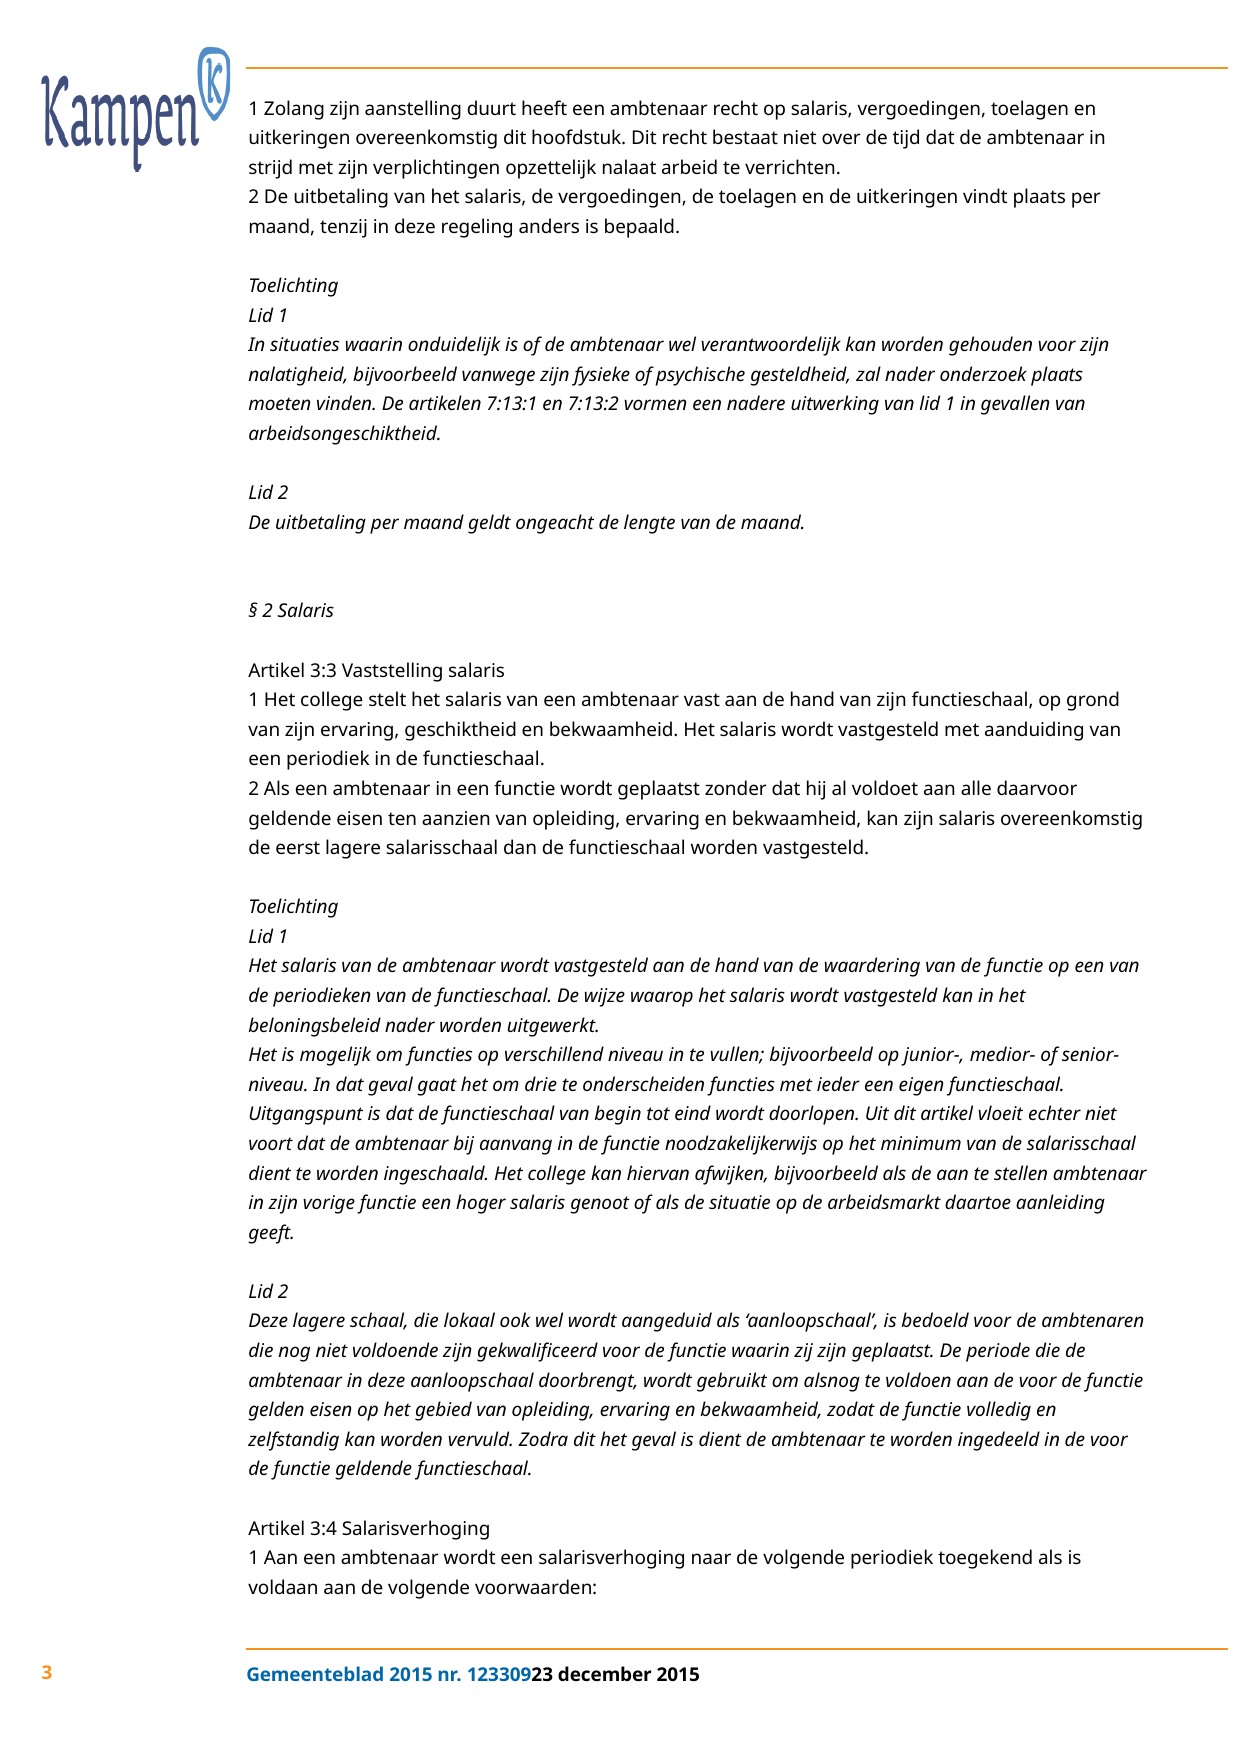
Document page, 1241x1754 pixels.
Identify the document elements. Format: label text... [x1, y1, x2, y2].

text 1 Het college stelt het salaris van een ambtenaar vast aan de hand van zijn functieschaal, op grond van zijn ervaring, geschiktheid en bekwaamheid. Het salaris wordt vastgesteld met aanduiding van een periodiek in de functieschaal. [248, 686, 1152, 771]
text Het salaris van de ambtenaar wordt vastgesteld aan de hand van de waardering van de functie op een van de periodieken van de functieschaal. De wijze waarop het salaris wordt vastgesteld kan in het beloningsbeleid nader worden uitgewerkt. [248, 953, 1152, 1038]
text Artikel 3:3 Vaststelling salaris [248, 657, 1152, 683]
text 1 Aan een ambtenaar wordt een salarisverhoging naar de volgende periodiek toegekend als is voldaan aan de volgende voorwaarden: [248, 1544, 1152, 1600]
text 1 Zolang zijn aanstelling duurt heeft een ambtenaar recht op salaris, vergoedingen, toelagen en uitkeringen overeenkomstig dit hoofdstuk. Dit recht bestaat niet over de tijd dat de ambtenaar in strijd met zijn verplichtingen opzettelijk nalaat arbeid te verrichten. [248, 95, 1152, 180]
text Toelichting [248, 893, 1152, 919]
text In situaties waarin onduidelijk is of de ambtenaar wel verantwoordelijk kan worden gehouden voor zijn nalatigheid, bijvoorbeeld vanwege zijn fysieke of psychische gesteldheid, zal nader onderzoek plaats moeten vinden. De artikelen 7:13:1 en 7:13:2 vormen een nadere uitwerking van lid 1 in gevallen van arbeidsongeschiktheid. [248, 331, 1152, 446]
text 2 Als een ambtenaar in een functie wordt geplaatst zonder dat hij al voldoet aan alle daarvoor geldende eisen ten aanzien van opleiding, ervaring en bekwaamheid, kan zijn salaris overeenkomstig de eerst lagere salarisschaal dan de functieschaal worden vastgesteld. [248, 775, 1152, 860]
text Lid 1 [248, 923, 1152, 949]
text Het is mogelijk om functies op verschillend niveau in te vullen; bijvoorbeeld op junior-, medior- of senior-niveau. In dat geval gaat het om drie te onderscheiden functies met ieder een eigen functieschaal. [248, 1041, 1152, 1097]
text De uitbetaling per maand geldt ongeacht de lengte van de maand. [248, 509, 1152, 535]
text Toelichting [248, 272, 1152, 298]
text Lid 1 [248, 302, 1152, 328]
text Deze lagere schaal, die lokaal ook wel wordt aangeduid als ‘aanloopschaal’, is bedoeld voor de ambtenaren die nog niet voldoende zijn gekwalificeerd voor de functie waarin zij zijn geplaatst. De periode die de ambtenaar in deze aanloopschaal doorbrengt, wordt gebruikt om alsnog te voldoen aan de voor de functie gelden eisen op het gebied van opleiding, ervaring en bekwaamheid, zodat de functie volledig en zelfstandig kan worden vervuld. Zodra dit het geval is dient de ambtenaar te worden ingedeeld in de voor de functie geldende functieschaal. [248, 1308, 1152, 1481]
text Lid 2 [248, 479, 1152, 505]
text Artikel 3:4 Salarisverhoging [248, 1515, 1152, 1541]
text Uitgangspunt is dat de functieschaal van begin tot eind wordt doorlopen. Uit dit artikel vloeit echter niet voort dat de ambtenaar bij aanvang in de functie noodzakelijkerwijs op het minimum van de salarisschaal dient te worden ingeschaald. Het college kan hiervan afwijken, bijvoorbeeld als de aan te stellen ambtenaar in zijn vorige functie een hoger salaris genoot of als de situatie op de arbeidsmarkt daartoe aanleiding geeft. [248, 1101, 1152, 1245]
text § 2 Salaris [248, 598, 1152, 623]
text 2 De uitbetaling van het salaris, de vergoedingen, de toelagen en de uitkeringen vindt plaats per maand, tenzij in deze regeling anders is bepaald. [248, 183, 1152, 239]
text Lid 2 [248, 1278, 1152, 1304]
picture [41, 47, 231, 172]
